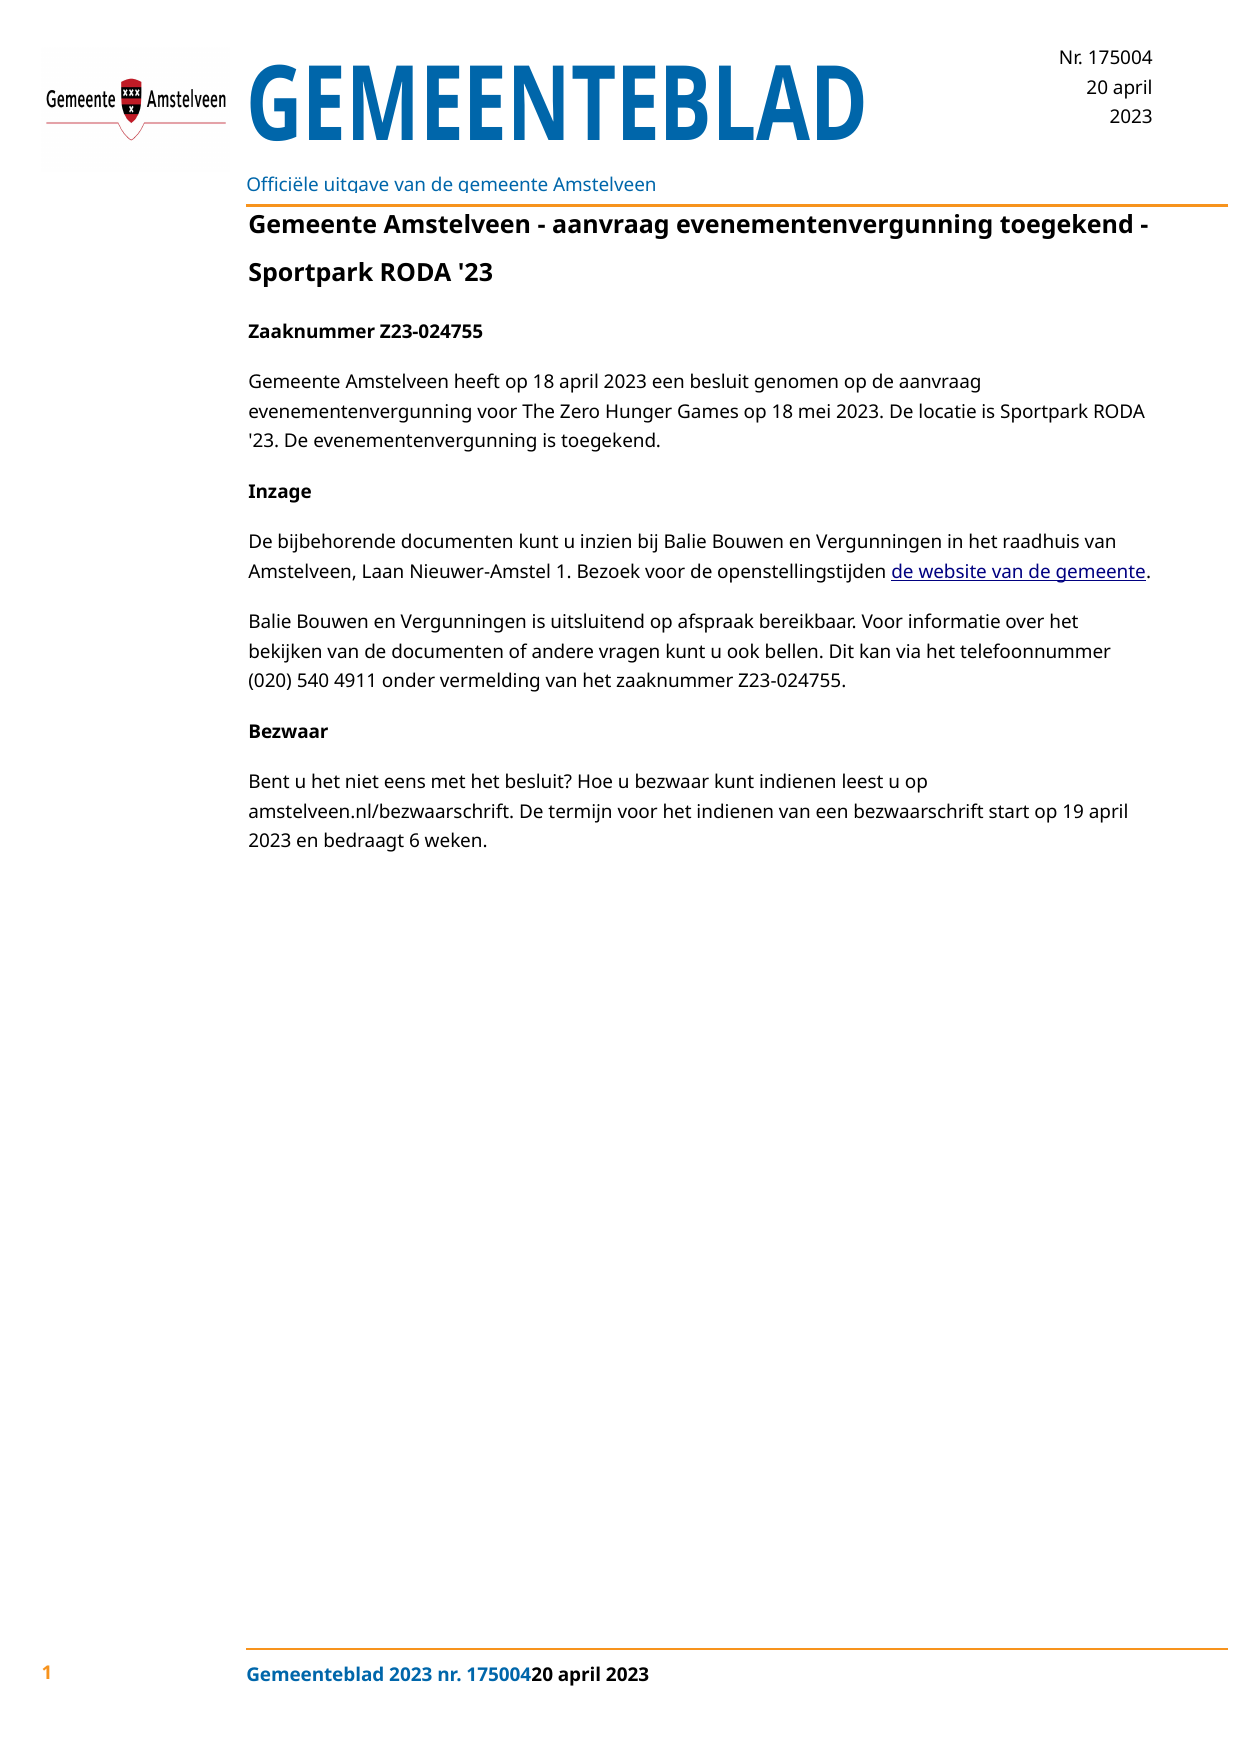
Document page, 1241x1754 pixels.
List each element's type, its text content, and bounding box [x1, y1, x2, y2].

text Gemeente Amstelveen - aanvraag evenementenvergunning toegekend - Sportpark RODA '23 [248, 207, 1152, 288]
text Gemeente Amstelveen heeft op 18 april 2023 een besluit genomen op de aanvraag evenementenvergunning voor The Zero Hunger Games op 18 mei 2023. De locatie is Sportpark RODA '23. De evenementenvergunning is toegekend. [248, 368, 1152, 453]
text Bent u het niet eens met het besluit? Hoe u bezwaar kunt indienen leest u op amstelveen.nl/bezwaarschrift. De termijn voor het indienen van een bezwaarschrift start op 19 april 2023 en bedraagt 6 weken. [248, 768, 1152, 853]
text Inzage [248, 478, 1152, 504]
picture [41, 47, 231, 172]
text Balie Bouwen en Vergunningen is uitsluitend op afspraak bereikbaar. Voor informatie over het bekijken van de documenten of andere vragen kunt u ook bellen. Dit kan via het telefoonnummer (020) 540 4911 onder vermelding van het zaaknummer Z23-024755. [248, 608, 1152, 693]
text De bijbehorende documenten kunt u inzien bij Balie Bouwen en Vergunningen in het raadhuis van Amstelveen, Laan Nieuwer-Amstel 1. Bezoek voor de openstellingstijden de website van de gemeente. [248, 528, 1152, 584]
text Zaaknummer Z23-024755 [248, 318, 1152, 344]
text Bezwaar [248, 718, 1152, 744]
